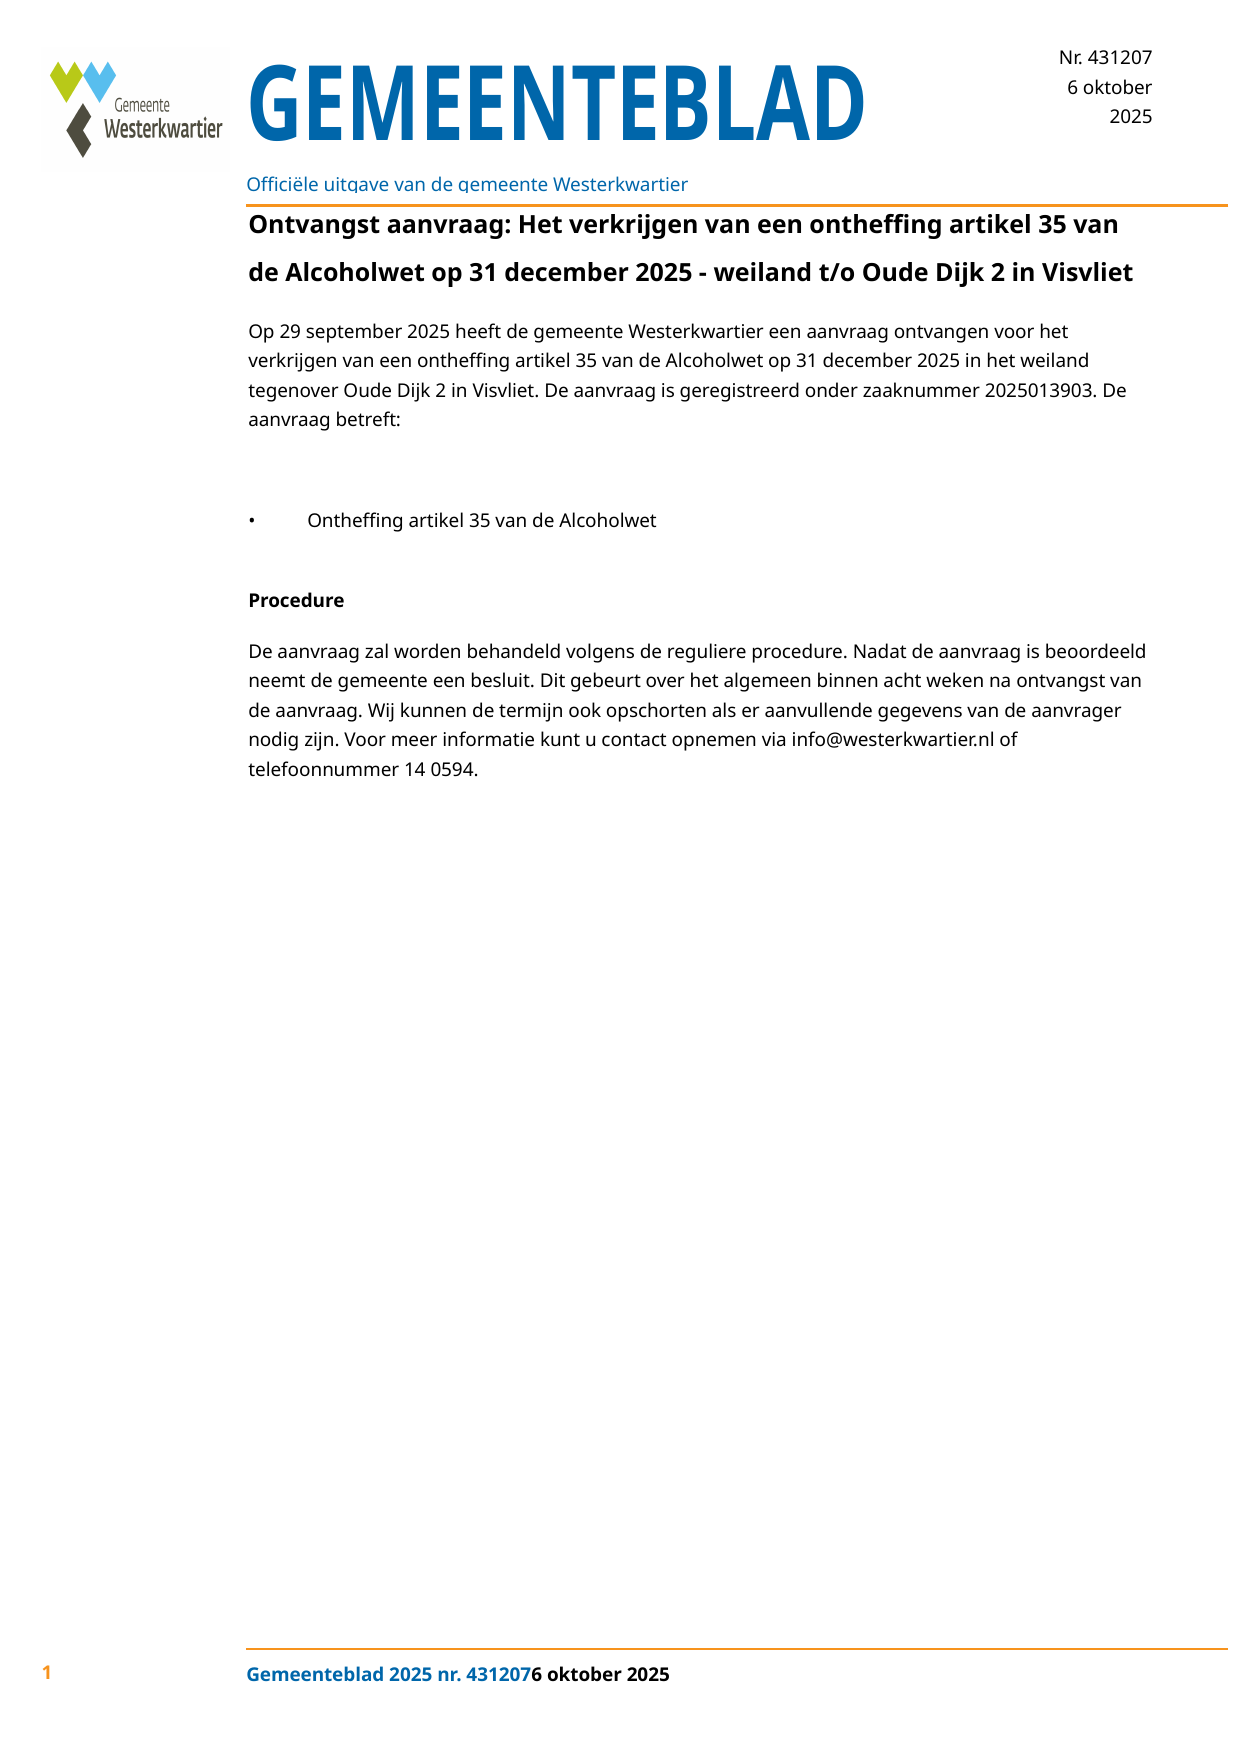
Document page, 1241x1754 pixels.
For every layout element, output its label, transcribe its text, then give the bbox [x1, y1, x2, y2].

text Procedure [248, 587, 1152, 613]
list Ontheffing artikel 35 van de Alcoholwet [248, 507, 1152, 533]
text De aanvraag zal worden behandeld volgens de reguliere procedure. Nadat de aanvraag is beoordeeld neemt de gemeente een besluit. Dit gebeurt over het algemeen binnen acht weken na ontvangst van de aanvraag. Wij kunnen de termijn ook opschorten als er aanvullende gegevens van de aanvrager nodig zijn. Voor meer informatie kunt u contact opnemen via info@westerkwartier.nl of telefoonnummer 14 0594. [248, 638, 1152, 782]
text Ontvangst aanvraag: Het verkrijgen van een ontheffing artikel 35 van de Alcoholwet op 31 december 2025 - weiland t/o Oude Dijk 2 in Visvliet [248, 207, 1152, 288]
picture [41, 47, 231, 172]
text Op 29 september 2025 heeft de gemeente Westerkwartier een aanvraag ontvangen voor het verkrijgen van een ontheffing artikel 35 van de Alcoholwet op 31 december 2025 in het weiland tegenover Oude Dijk 2 in Visvliet. De aanvraag is geregistreerd onder zaaknummer 2025013903. De aanvraag betreft: [248, 318, 1152, 432]
